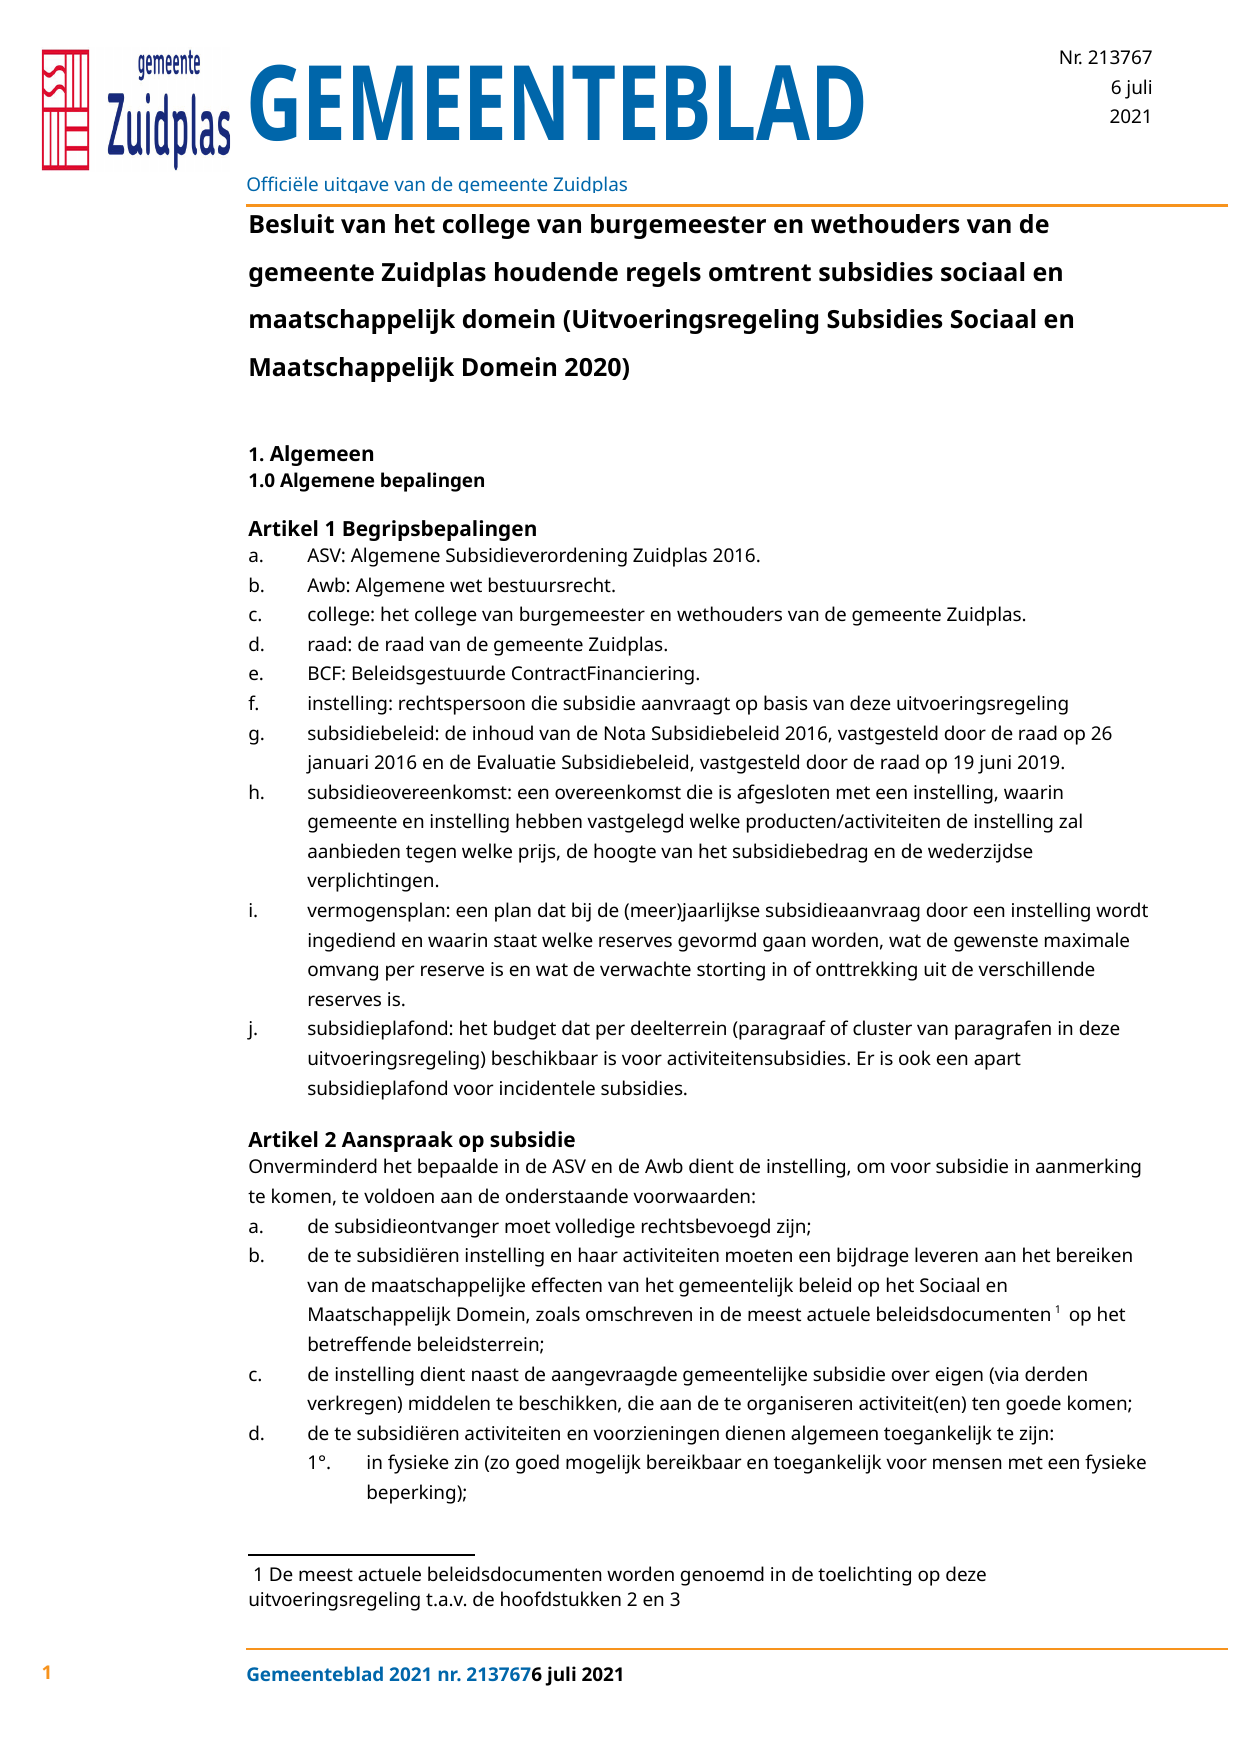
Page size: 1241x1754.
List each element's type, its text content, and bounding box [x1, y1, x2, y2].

list in fysieke zin (zo goed mogelijk bereikbaar en toegankelijk voor mensen met een fysieke beperking); [307, 1449, 1152, 1505]
list subsidieovereenkomst: een overeenkomst die is afgesloten met een instelling, waarin gemeente en instelling hebben vastgelegd welke producten/activiteiten de instelling zal aanbieden tegen welke prijs, de hoogte van het subsidiebedrag en de wederzijdse verplichtingen. [248, 779, 1152, 893]
list vermogensplan: een plan dat bij de (meer)jaarlijkse subsidieaanvraag door een instelling wordt ingediend en waarin staat welke reserves gevormd gaan worden, wat de gewenste maximale omvang per reserve is en wat de verwachte storting in of onttrekking uit de verschillende reserves is. [248, 897, 1152, 1012]
text Artikel 2 Aanspraak op subsidie [248, 1125, 1152, 1154]
text 1. Algemeen [248, 439, 1152, 467]
list Awb: Algemene wet bestuursrecht. [248, 572, 1152, 598]
text Artikel 1 Begripsbepalingen [248, 514, 1152, 542]
list BCF: Beleidsgestuurde ContractFinanciering. [248, 661, 1152, 686]
picture [41, 47, 231, 172]
text Besluit van het college van burgemeester en wethouders van de gemeente Zuidplas houdende regels omtrent subsidies sociaal en maatschappelijk domein (Uitvoeringsregeling Subsidies Sociaal en Maatschappelijk Domein 2020) [248, 207, 1152, 384]
list de te subsidiëren activiteiten en voorzieningen dienen algemeen toegankelijk te zijn: [248, 1420, 1152, 1446]
text 1.0 Algemene bepalingen [248, 467, 1152, 493]
list de instelling dient naast de aangevraagde gemeentelijke subsidie over eigen (via derden verkregen) middelen te beschikken, die aan de te organiseren activiteit(en) ten goede komen; [248, 1361, 1152, 1416]
list de subsidieontvanger moet volledige rechtsbevoegd zijn; [248, 1213, 1152, 1238]
list ASV: Algemene Subsidieverordening Zuidplas 2016. [248, 542, 1152, 568]
list de te subsidiëren instelling en haar activiteiten moeten een bijdrage leveren aan het bereiken van de maatschappelijke effecten van het gemeentelijk beleid op het Sociaal en Maatschappelijk Domein, zoals omschreven in de meest actuele beleidsdocumenten op het betreffende beleidsterrein; [248, 1242, 1152, 1357]
list raad: de raad van de gemeente Zuidplas. [248, 631, 1152, 657]
list De meest actuele beleidsdocumenten worden genoemd in de toelichting op deze uitvoeringsregeling t.a.v. de hoofdstukken 2 en 3 [248, 1561, 1152, 1612]
list instelling: rechtspersoon die subsidie aanvraagt op basis van deze uitvoeringsregeling [248, 690, 1152, 716]
list college: het college van burgemeester en wethouders van de gemeente Zuidplas. [248, 601, 1152, 627]
list subsidiebeleid: de inhoud van de Nota Subsidiebeleid 2016, vastgesteld door de raad op 26 januari 2016 en de Evaluatie Subsidiebeleid, vastgesteld door de raad op 19 juni 2019. [248, 720, 1152, 775]
text Onverminderd het bepaalde in de ASV en de Awb dient de instelling, om voor subsidie in aanmerking te komen, te voldoen aan de onderstaande voorwaarden: [248, 1154, 1152, 1209]
list subsidieplafond: het budget dat per deelterrein (paragraaf of cluster van paragrafen in deze uitvoeringsregeling) beschikbaar is voor activiteitensubsidies. Er is ook een apart subsidieplafond voor incidentele subsidies. [248, 1016, 1152, 1101]
